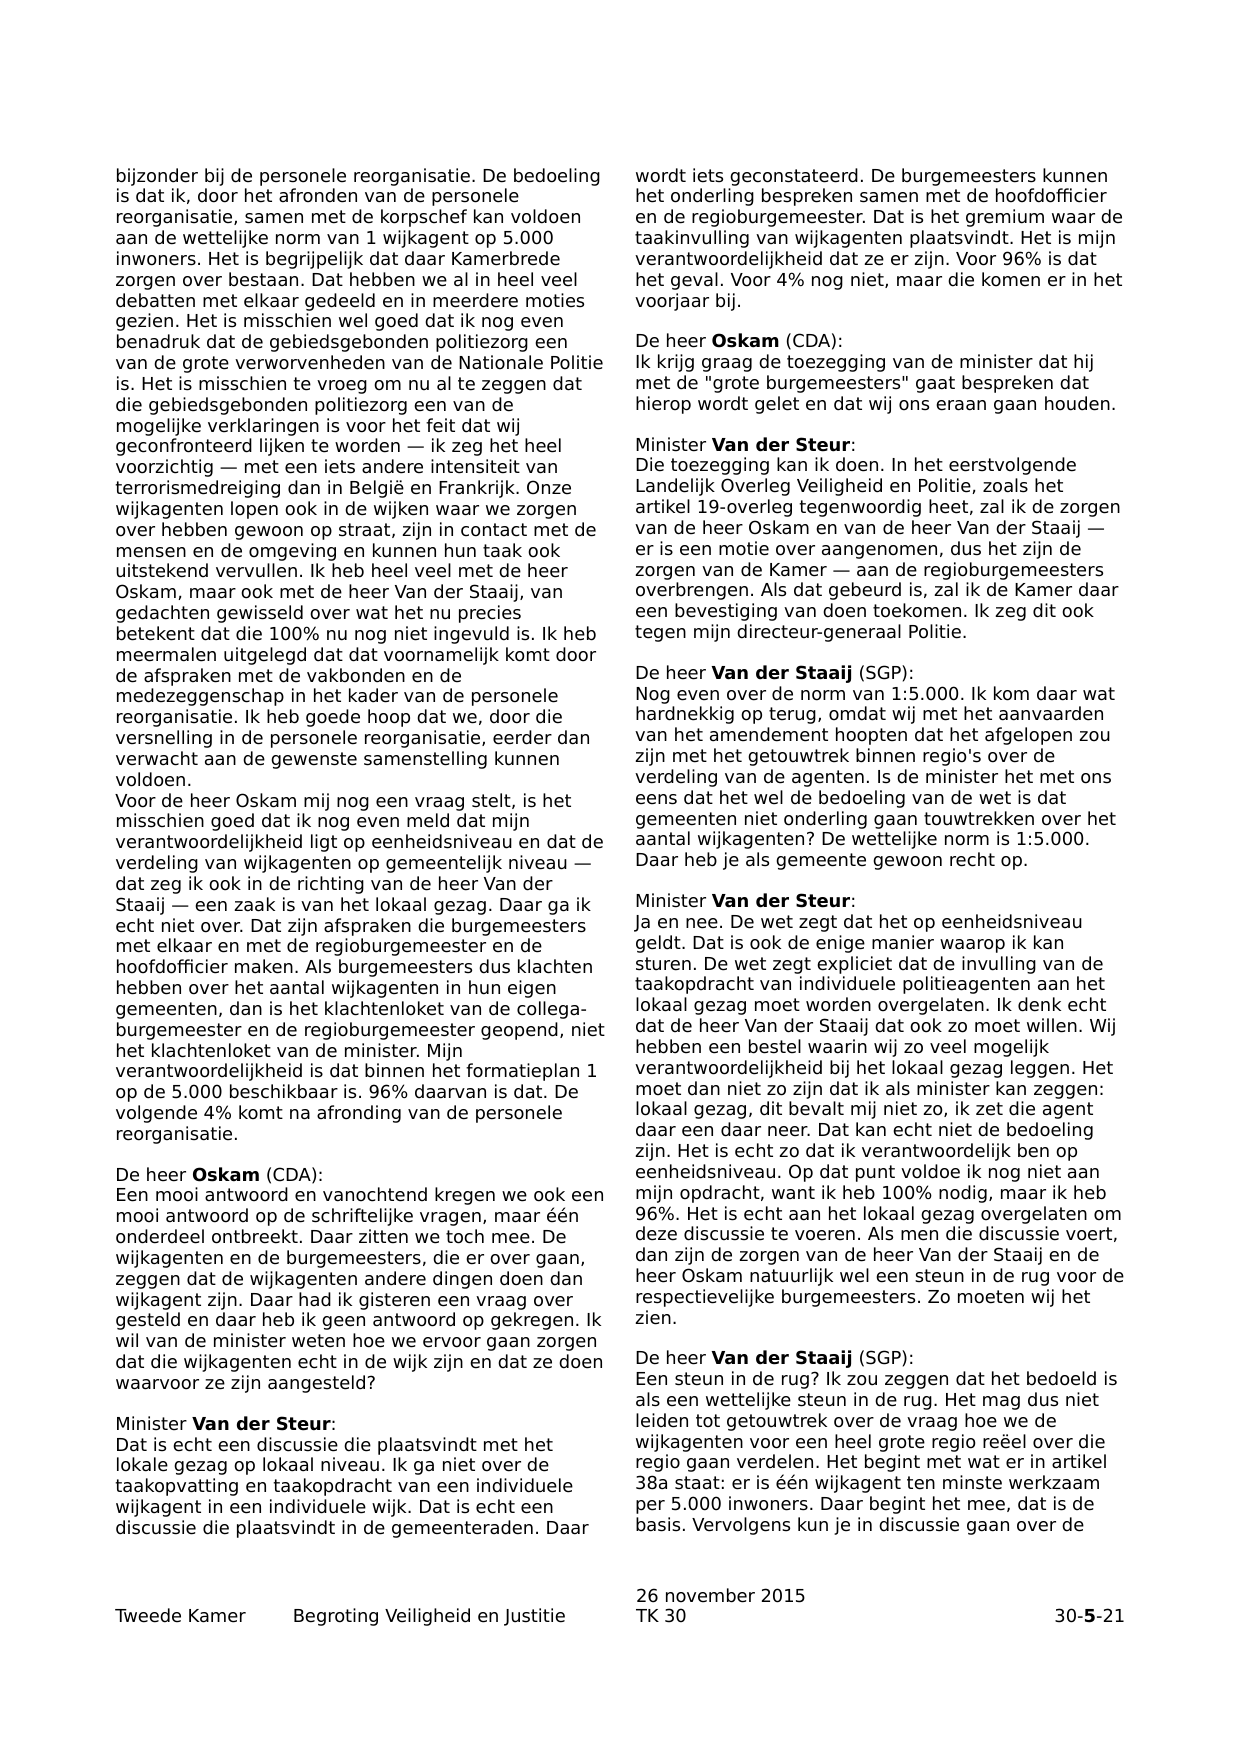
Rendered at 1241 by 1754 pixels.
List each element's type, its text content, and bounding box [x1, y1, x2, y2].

text De heer Van der Staaij (SGP): [635, 663, 1125, 683]
text Minister Van der Steur: [635, 434, 1125, 455]
text Een steun in de rug? Ik zou zeggen dat het bedoeld is als een wettelijke steun in de rug. Het mag dus niet leiden tot getouwtrek over de vraag hoe we de wijkagenten voor een heel grote regio reëel over die regio gaan verdelen. Het begint met wat er in artikel 38a staat: er is één wijkagent ten minste werkzaam per 5.000 inwoners. Daar begint het mee, dat is de basis. Vervolgens kun je in discussie gaan over de [635, 1369, 1125, 1536]
text De heer Van der Staaij (SGP): [635, 1348, 1125, 1369]
text Ja en nee. De wet zegt dat het op eenheidsniveau geldt. Dat is ook de enige manier waarop ik kan sturen. De wet zegt expliciet dat de invulling van de taakopdracht van individuele politieagenten aan het lokaal gezag moet worden overgelaten. Ik denk echt dat de heer Van der Staaij dat ook zo moet willen. Wij hebben een bestel waarin wij zo veel mogelijk verantwoordelijkheid bij het lokaal gezag leggen. Het moet dan niet zo zijn dat ik als minister kan zeggen: lokaal gezag, dit bevalt mij niet zo, ik zet die agent daar een daar neer. Dat kan echt niet de bedoeling zijn. Het is echt zo dat ik verantwoordelijk ben op eenheidsniveau. Op dat punt voldoe ik nog niet aan mijn opdracht, want ik heb 100% nodig, maar ik heb 96%. Het is echt aan het lokaal gezag overgelaten om deze discussie te voeren. Als men die discussie voert, dan zijn de zorgen van de heer Van der Staaij en de heer Oskam natuurlijk wel een steun in de rug voor de respectievelijke burgemeesters. Zo moeten wij het zien. [635, 912, 1125, 1328]
text Nog even over de norm van 1:5.000. Ik kom daar wat hardnekkig op terug, omdat wij met het aanvaarden van het amendement hoopten dat het afgelopen zou zijn met het getouwtrek binnen regio's over de verdeling van de agenten. Is de minister het met ons eens dat het wel de bedoeling van de wet is dat gemeenten niet onderling gaan touwtrekken over het aantal wijkagenten? De wettelijke norm is 1:5.000. Daar heb je als gemeente gewoon recht op. [635, 683, 1125, 871]
text Minister Van der Steur: [115, 1413, 605, 1434]
text De heer Oskam (CDA): [115, 1164, 605, 1185]
text bijzonder bij de personele reorganisatie. De bedoeling is dat ik, door het afronden van de personele reorganisatie, samen met de korpschef kan voldoen aan de wettelijke norm van 1 wijkagent op 5.000 inwoners. Het is begrijpelijk dat daar Kamerbrede zorgen over bestaan. Dat hebben we al in heel veel debatten met elkaar gedeeld en in meerdere moties gezien. Het is misschien wel goed dat ik nog even benadruk dat de gebiedsgebonden politiezorg een van de grote verworvenheden van de Nationale Politie is. Het is misschien te vroeg om nu al te zeggen dat die gebiedsgebonden politiezorg een van de mogelijke verklaringen is voor het feit dat wij geconfronteerd lijken te worden — ik zeg het heel voorzichtig — met een iets andere intensiteit van terrorismedreiging dan in België en Frankrijk. Onze wijkagenten lopen ook in de wijken waar we zorgen over hebben gewoon op straat, zijn in contact met de mensen en de omgeving en kunnen hun taak ook uitstekend vervullen. Ik heb heel veel met de heer Oskam, maar ook met de heer Van der Staaij, van gedachten gewisseld over wat het nu precies betekent dat die 100% nu nog niet ingevuld is. Ik heb meermalen uitgelegd dat dat voornamelijk komt door de afspraken met de vakbonden en de medezeggenschap in het kader van de personele reorganisatie. Ik heb goede hoop dat we, door die versnelling in de personele reorganisatie, eerder dan verwacht aan de gewenste samenstelling kunnen voldoen. [115, 165, 605, 790]
text De heer Oskam (CDA): [635, 331, 1125, 352]
text Een mooi antwoord en vanochtend kregen we ook een mooi antwoord op de schriftelijke vragen, maar één onderdeel ontbreekt. Daar zitten we toch mee. De wijkagenten en de burgemeesters, die er over gaan, zeggen dat de wijkagenten andere dingen doen dan wijkagent zijn. Daar had ik gisteren een vraag over gesteld en daar heb ik geen antwoord op gekregen. Ik wil van de minister weten hoe we ervoor gaan zorgen dat die wijkagenten echt in de wijk zijn en dat ze doen waarvoor ze zijn aangesteld? [115, 1185, 605, 1393]
text Die toezegging kan ik doen. In het eerstvolgende Landelijk Overleg Veiligheid en Politie, zoals het artikel 19-overleg tegenwoordig heet, zal ik de zorgen van de heer Oskam en van de heer Van der Staaij — er is een motie over aangenomen, dus het zijn de zorgen van de Kamer — aan de regioburgemeesters overbrengen. Als dat gebeurd is, zal ik de Kamer daar een bevestiging van doen toekomen. Ik zeg dit ook tegen mijn directeur-generaal Politie. [635, 455, 1125, 643]
text Minister Van der Steur: [635, 891, 1125, 912]
text Voor de heer Oskam mij nog een vraag stelt, is het misschien goed dat ik nog even meld dat mijn verantwoordelijkheid ligt op eenheidsniveau en dat de verdeling van wijkagenten op gemeentelijk niveau — dat zeg ik ook in de richting van de heer Van der Staaij — een zaak is van het lokaal gezag. Daar ga ik echt niet over. Dat zijn afspraken die burgemeesters met elkaar en met de regioburgemeester en de hoofdofficier maken. Als burgemeesters dus klachten hebben over het aantal wijkagenten in hun eigen gemeenten, dan is het klachtenloket van de collega-burgemeester en de regioburgemeester geopend, niet het klachtenloket van de minister. Mijn verantwoordelijkheid is dat binnen het formatieplan 1 op de 5.000 beschikbaar is. 96% daarvan is dat. De volgende 4% komt na afronding van de personele reorganisatie. [115, 790, 605, 1144]
text wordt iets geconstateerd. De burgemeesters kunnen het onderling bespreken samen met de hoofdofficier en de regioburgemeester. Dat is het gremium waar de taakinvulling van wijkagenten plaatsvindt. Het is mijn verantwoordelijkheid dat ze er zijn. Voor 96% is dat het geval. Voor 4% nog niet, maar die komen er in het voorjaar bij. [635, 165, 1125, 311]
text Dat is echt een discussie die plaatsvindt met het lokale gezag op lokaal niveau. Ik ga niet over de taakopvatting en taakopdracht van een individuele wijkagent in een individuele wijk. Dat is echt een discussie die plaatsvindt in de gemeenteraden. Daar [115, 1434, 605, 1538]
text Ik krijg graag de toezegging van de minister dat hij met de "grote burgemeesters" gaat bespreken dat hierop wordt gelet en dat wij ons eraan gaan houden. [635, 352, 1125, 414]
